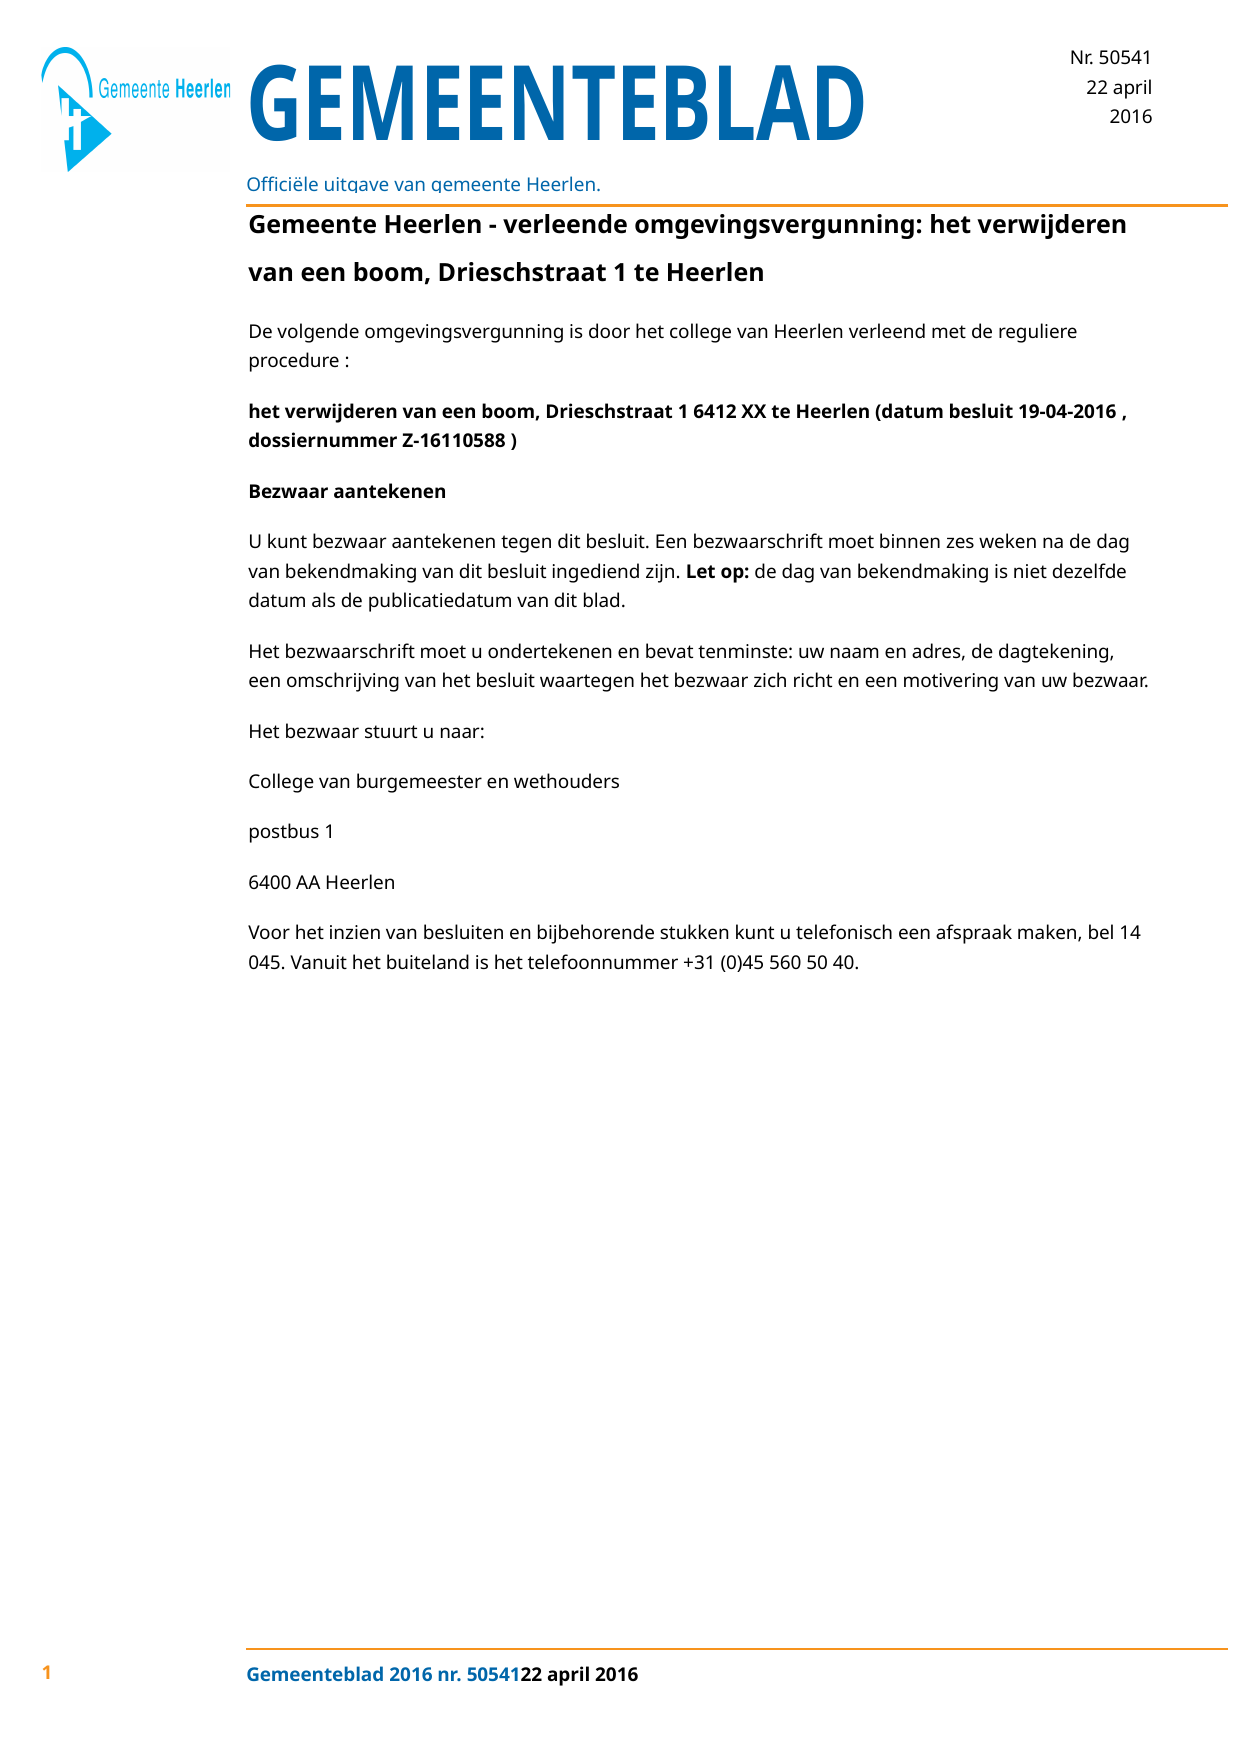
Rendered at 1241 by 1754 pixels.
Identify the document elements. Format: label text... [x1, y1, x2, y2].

text Het bezwaar stuurt u naar: [248, 718, 1152, 744]
text Gemeente Heerlen - verleende omgevingsvergunning: het verwijderen van een boom, Drieschstraat 1 te Heerlen [248, 207, 1152, 288]
text postbus 1 [248, 819, 1152, 844]
text College van burgemeester en wethouders [248, 768, 1152, 794]
text U kunt bezwaar aantekenen tegen dit besluit. Een bezwaarschrift moet binnen zes weken na de dag van bekendmaking van dit besluit ingediend zijn. Let op: de dag van bekendmaking is niet dezelfde datum als de publicatiedatum van dit blad. [248, 528, 1152, 613]
picture [41, 47, 231, 172]
text Bezwaar aantekenen [248, 478, 1152, 504]
text 6400 AA Heerlen [248, 869, 1152, 895]
text De volgende omgevingsvergunning is door het college van Heerlen verleend met de reguliere procedure : [248, 318, 1152, 373]
picture [41, 47, 58, 70]
text Het bezwaarschrift moet u ondertekenen en bevat tenminste: uw naam en adres, de dagtekening, een omschrijving van het besluit waartegen het bezwaar zich richt en een motivering van uw bezwaar. [248, 638, 1152, 693]
text Voor het inzien van besluiten en bijbehorende stukken kunt u telefonisch een afspraak maken, bel 14 045. Vanuit het buiteland is het telefoonnummer +31 (0)45 560 50 40. [248, 919, 1152, 975]
text het verwijderen van een boom, Drieschstraat 1 6412 XX te Heerlen (datum besluit 19-04-2016 , dossiernummer Z-16110588 ) [248, 398, 1152, 453]
